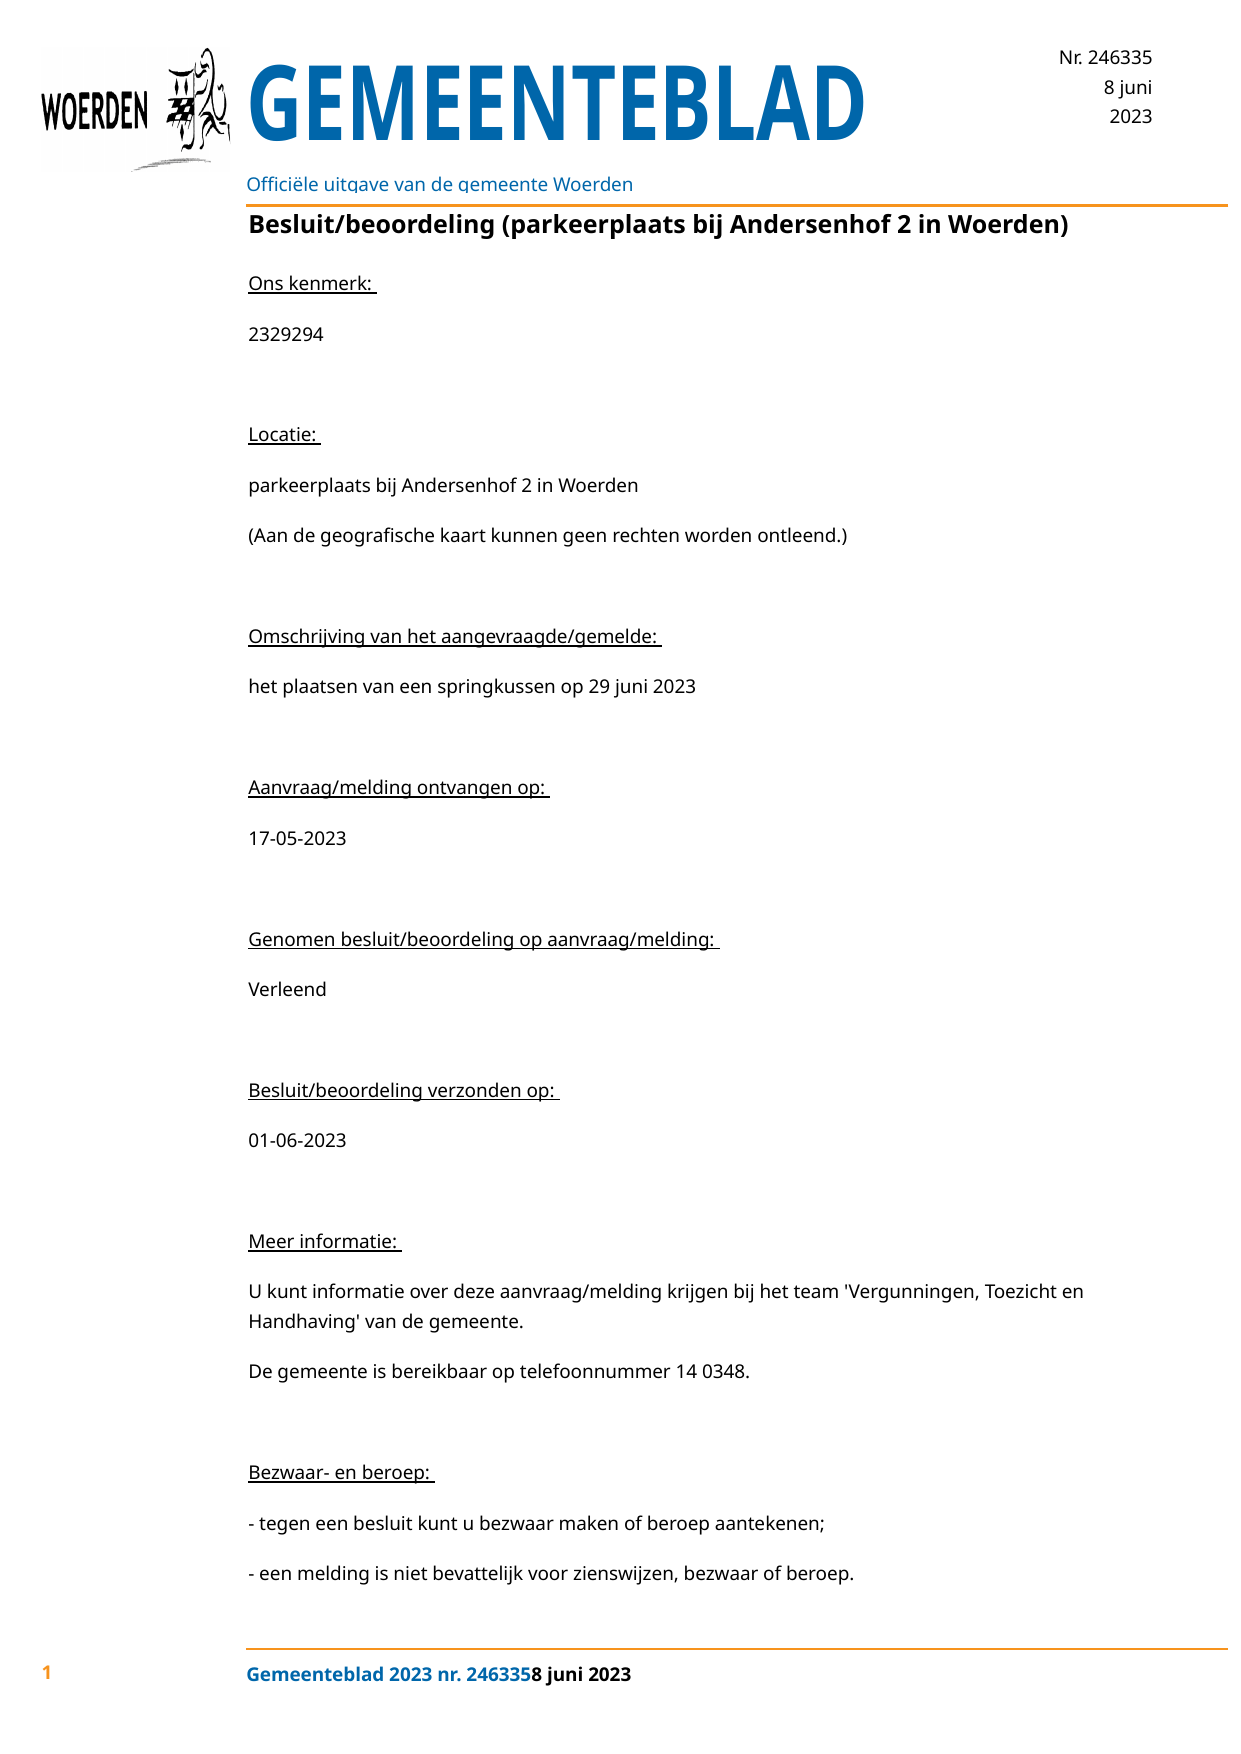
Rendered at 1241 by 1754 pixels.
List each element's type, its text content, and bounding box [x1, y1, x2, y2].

text Meer informatie: [248, 1228, 1152, 1254]
text 2329294 [248, 321, 1152, 346]
text U kunt informatie over deze aanvraag/melding krijgen bij het team 'Vergunningen, Toezicht en Handhaving' van de gemeente. [248, 1279, 1152, 1334]
text Besluit/beoordeling (parkeerplaats bij Andersenhof 2 in Woerden) [248, 207, 1152, 241]
picture [41, 47, 231, 172]
text Bezwaar- en beroep: [248, 1459, 1152, 1485]
text - tegen een besluit kunt u bezwaar maken of beroep aantekenen; [248, 1510, 1152, 1536]
text Genomen besluit/beoordeling op aanvraag/melding: [248, 926, 1152, 951]
text Ons kenmerk: [248, 270, 1152, 296]
text 01-06-2023 [248, 1127, 1152, 1153]
text Aanvraag/melding ontvangen op: [248, 774, 1152, 800]
text Verleend [248, 976, 1152, 1002]
text 17-05-2023 [248, 825, 1152, 851]
text Omschrijving van het aangevraagde/gemelde: [248, 623, 1152, 649]
text (Aan de geografische kaart kunnen geen rechten worden ontleend.) [248, 522, 1152, 548]
text parkeerplaats bij Andersenhof 2 in Woerden [248, 472, 1152, 498]
text Besluit/beoordeling verzonden op: [248, 1077, 1152, 1103]
text Locatie: [248, 422, 1152, 447]
text De gemeente is bereikbaar op telefoonnummer 14 0348. [248, 1359, 1152, 1384]
text het plaatsen van een springkussen op 29 juni 2023 [248, 674, 1152, 699]
text - een melding is niet bevattelijk voor zienswijzen, bezwaar of beroep. [248, 1560, 1152, 1586]
